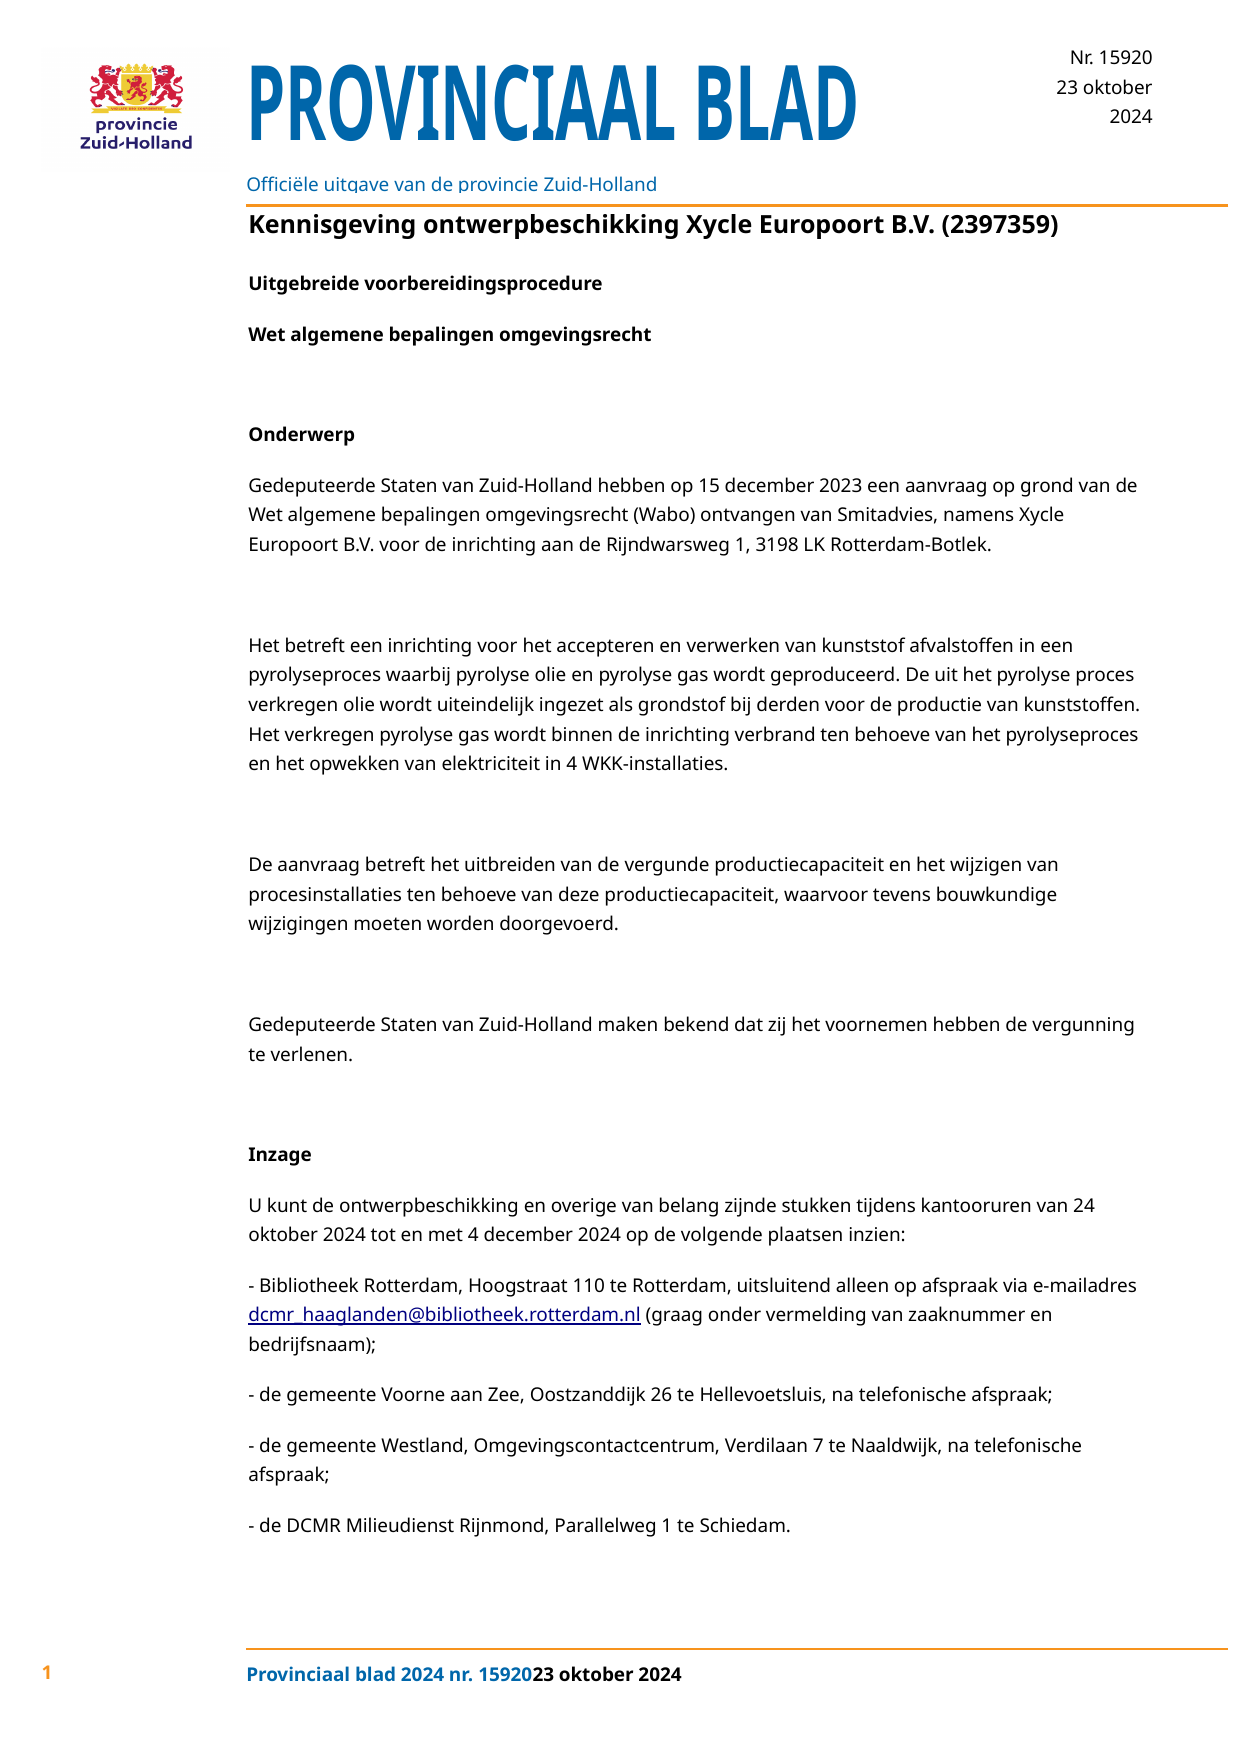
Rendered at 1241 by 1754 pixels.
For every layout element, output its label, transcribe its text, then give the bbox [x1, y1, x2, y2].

text Kennisgeving ontwerpbeschikking Xycle Europoort B.V. (2397359) [248, 207, 1152, 241]
text Gedeputeerde Staten van Zuid-Holland maken bekend dat zij het voornemen hebben de vergunning te verlenen. [248, 1011, 1152, 1066]
text - Bibliotheek Rotterdam, Hoogstraat 110 te Rotterdam, uitsluitend alleen op afspraak via e-mailadres dcmr_haaglanden@bibliotheek.rotterdam.nl (graag onder vermelding van zaaknummer en bedrijfsnaam); [248, 1272, 1152, 1357]
text Onderwerp [248, 422, 1152, 447]
text De aanvraag betreft het uitbreiden van de vergunde productiecapaciteit en het wijzigen van procesinstallaties ten behoeve van deze productiecapaciteit, waarvoor tevens bouwkundige wijzigingen moeten worden doorgevoerd. [248, 851, 1152, 936]
text U kunt de ontwerpbeschikking en overige van belang zijnde stukken tijdens kantooruren van 24 oktober 2024 tot en met 4 december 2024 op de volgende plaatsen inzien: [248, 1192, 1152, 1247]
text Het betreft een inrichting voor het accepteren en verwerken van kunststof afvalstoffen in een pyrolyseproces waarbij pyrolyse olie en pyrolyse gas wordt geproduceerd. De uit het pyrolyse proces verkregen olie wordt uiteindelijk ingezet als grondstof bij derden voor de productie van kunststoffen. Het verkregen pyrolyse gas wordt binnen de inrichting verbrand ten behoeve van het pyrolyseproces en het opwekken van elektriciteit in 4 WKK-installaties. [248, 632, 1152, 776]
text Uitgebreide voorbereidingsprocedure [248, 270, 1152, 296]
text - de gemeente Westland, Omgevingscontactcentrum, Verdilaan 7 te Naaldwijk, na telefonische afspraak; [248, 1432, 1152, 1487]
text - de DCMR Milieudienst Rijnmond, Parallelweg 1 te Schiedam. [248, 1512, 1152, 1538]
text Inzage [248, 1142, 1152, 1167]
text - de gemeente Voorne aan Zee, Oostzanddijk 26 te Hellevoetsluis, na telefonische afspraak; [248, 1382, 1152, 1407]
picture [41, 47, 231, 172]
text Wet algemene bepalingen omgevingsrecht [248, 321, 1152, 346]
text Gedeputeerde Staten van Zuid-Holland hebben op 15 december 2023 een aanvraag op grond van de Wet algemene bepalingen omgevingsrecht (Wabo) ontvangen van Smitadvies, namens Xycle Europoort B.V. voor de inrichting aan de Rijndwarsweg 1, 3198 LK Rotterdam-Botlek. [248, 472, 1152, 557]
